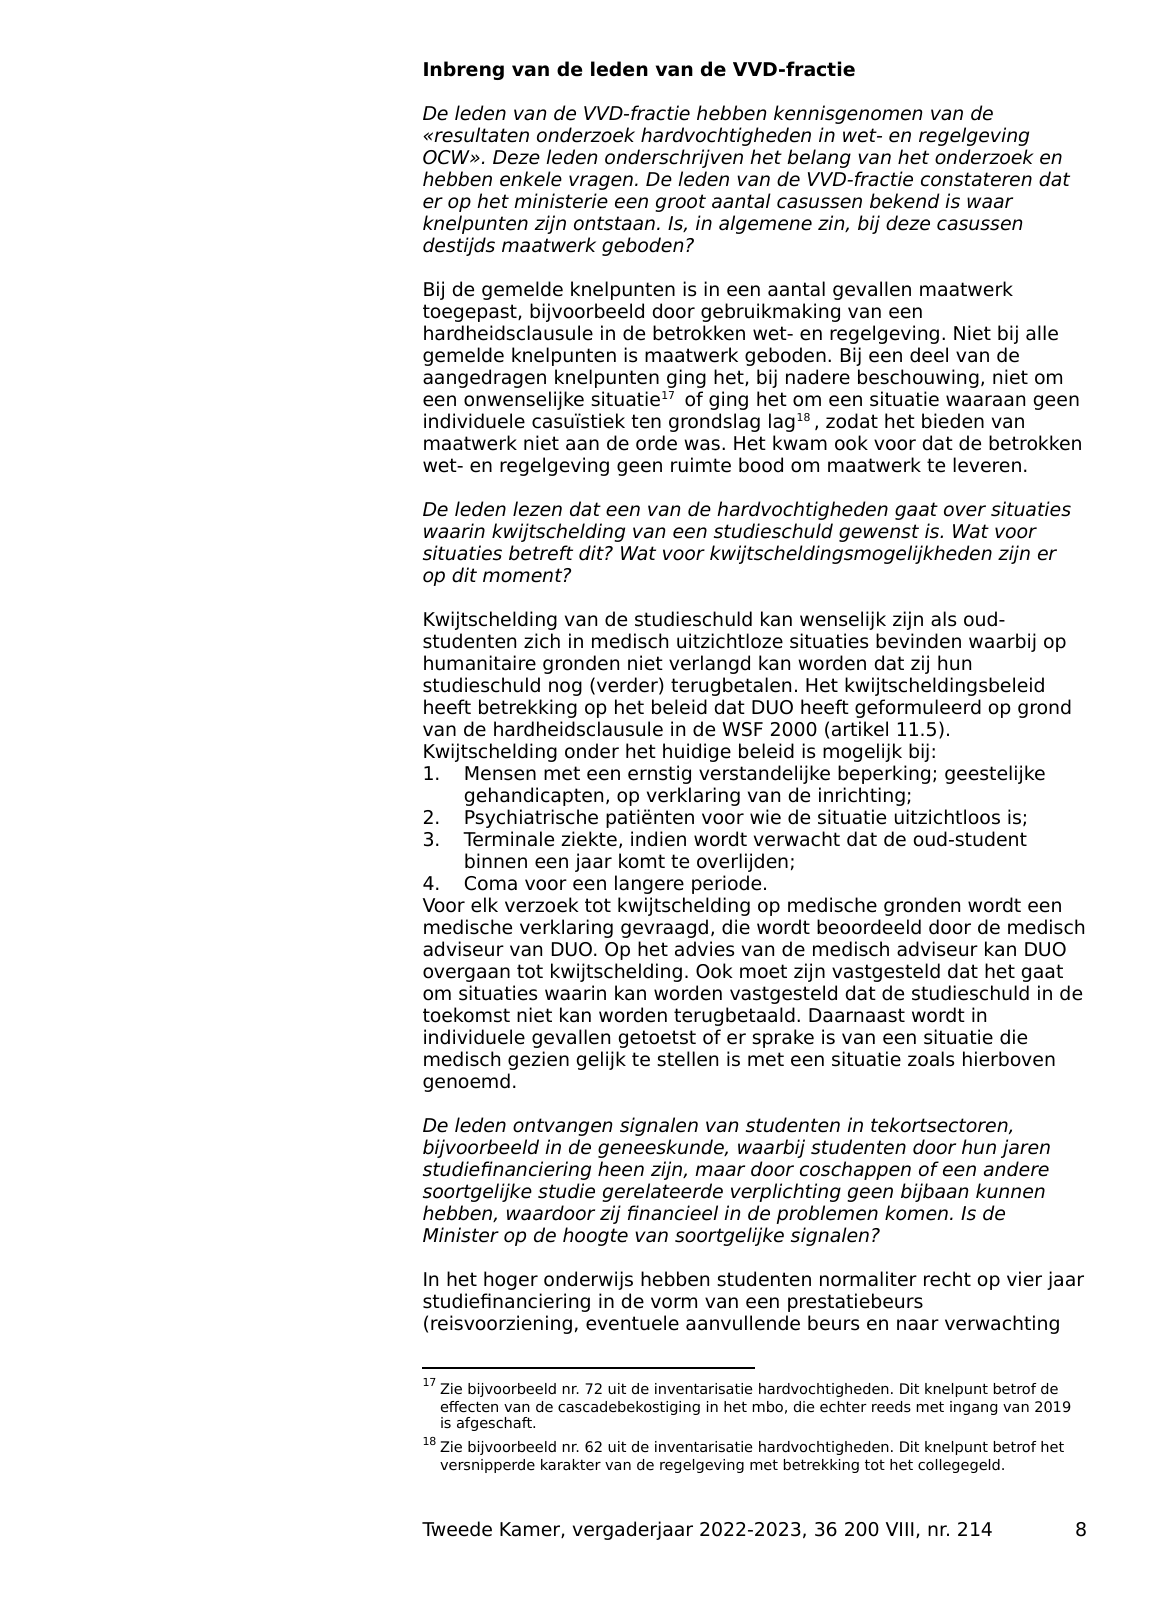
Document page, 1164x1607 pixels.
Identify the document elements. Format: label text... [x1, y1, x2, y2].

text 2. Psychiatrische patiënten voor wie de situatie uitzichtloos is; [422, 807, 1087, 829]
text Zie bijvoorbeeld nr. 62 uit de inventarisatie hardvochtigheden. Dit knelpunt betrof het versnipperde karakter van de regelgeving met betrekking tot het collegegeld. [422, 1435, 1087, 1474]
text Bij de gemelde knelpunten is in een aantal gevallen maatwerk toegepast, bijvoorbeeld door gebruikmaking van een hardheidsclausule in de betrokken wet- en regelgeving. Niet bij alle gemelde knelpunten is maatwerk geboden. Bij een deel van de aangedragen knelpunten ging het, bij nadere beschouwing, niet om een onwenselijke situatie of ging het om een situatie waaraan geen individuele casuïstiek ten grondslag lag, zodat het bieden van maatwerk niet aan de orde was. Het kwam ook voor dat de betrokken wet- en regelgeving geen ruimte bood om maatwerk te leveren. [422, 279, 1087, 477]
text Voor elk verzoek tot kwijtschelding op medische gronden wordt een medische verklaring gevraagd, die wordt beoordeeld door de medisch adviseur van DUO. Op het advies van de medisch adviseur kan DUO overgaan tot kwijtschelding. Ook moet zijn vastgesteld dat het gaat om situaties waarin kan worden vastgesteld dat de studieschuld in de toekomst niet kan worden terugbetaald. Daarnaast wordt in individuele gevallen getoetst of er sprake is van een situatie die medisch gezien gelijk te stellen is met een situatie zoals hierboven genoemd. [422, 895, 1087, 1093]
text Zie bijvoorbeeld nr. 72 uit de inventarisatie hardvochtigheden. Dit knelpunt betrof de effecten van de cascadebekostiging in het mbo, die echter reeds met ingang van 2019 is afgeschaft. [422, 1377, 1087, 1432]
text In het hoger onderwijs hebben studenten normaliter recht op vier jaar studiefinanciering in de vorm van een prestatiebeurs (reisvoorziening, eventuele aanvullende beurs en naar verwachting [422, 1269, 1087, 1335]
text De leden van de VVD-fractie hebben kennisgenomen van de «resultaten onderzoek hardvochtigheden in wet- en regelgeving OCW». Deze leden onderschrijven het belang van het onderzoek en hebben enkele vragen. De leden van de VVD-fractie constateren dat er op het ministerie een groot aantal casussen bekend is waar knelpunten zijn ontstaan. Is, in algemene zin, bij deze casussen destijds maatwerk geboden? [422, 103, 1087, 257]
text Kwijtschelding van de studieschuld kan wenselijk zijn als oud-studenten zich in medisch uitzichtloze situaties bevinden waarbij op humanitaire gronden niet verlangd kan worden dat zij hun studieschuld nog (verder) terugbetalen. Het kwijtscheldingsbeleid heeft betrekking op het beleid dat DUO heeft geformuleerd op grond van de hardheidsclausule in de WSF 2000 (artikel 11.5). Kwijtschelding onder het huidige beleid is mogelijk bij: [422, 609, 1087, 763]
text 1. Mensen met een ernstig verstandelijke beperking; geestelijke gehandicapten, op verklaring van de inrichting; [422, 763, 1087, 807]
text De leden lezen dat een van de hardvochtigheden gaat over situaties waarin kwijtschelding van een studieschuld gewenst is. Wat voor situaties betreft dit? Wat voor kwijtscheldingsmogelijkheden zijn er op dit moment? [422, 499, 1087, 587]
text De leden ontvangen signalen van studenten in tekortsectoren, bijvoorbeeld in de geneeskunde, waarbij studenten door hun jaren studiefinanciering heen zijn, maar door coschappen of een andere soortgelijke studie gerelateerde verplichting geen bijbaan kunnen hebben, waardoor zij financieel in de problemen komen. Is de Minister op de hoogte van soortgelijke signalen? [422, 1115, 1087, 1247]
text 3. Terminale ziekte, indien wordt verwacht dat de oud-student binnen een jaar komt te overlijden; [422, 829, 1087, 873]
subtitle Inbreng van de leden van de VVD-fractie [422, 59, 1087, 81]
text 4. Coma voor een langere periode. [422, 873, 1087, 895]
